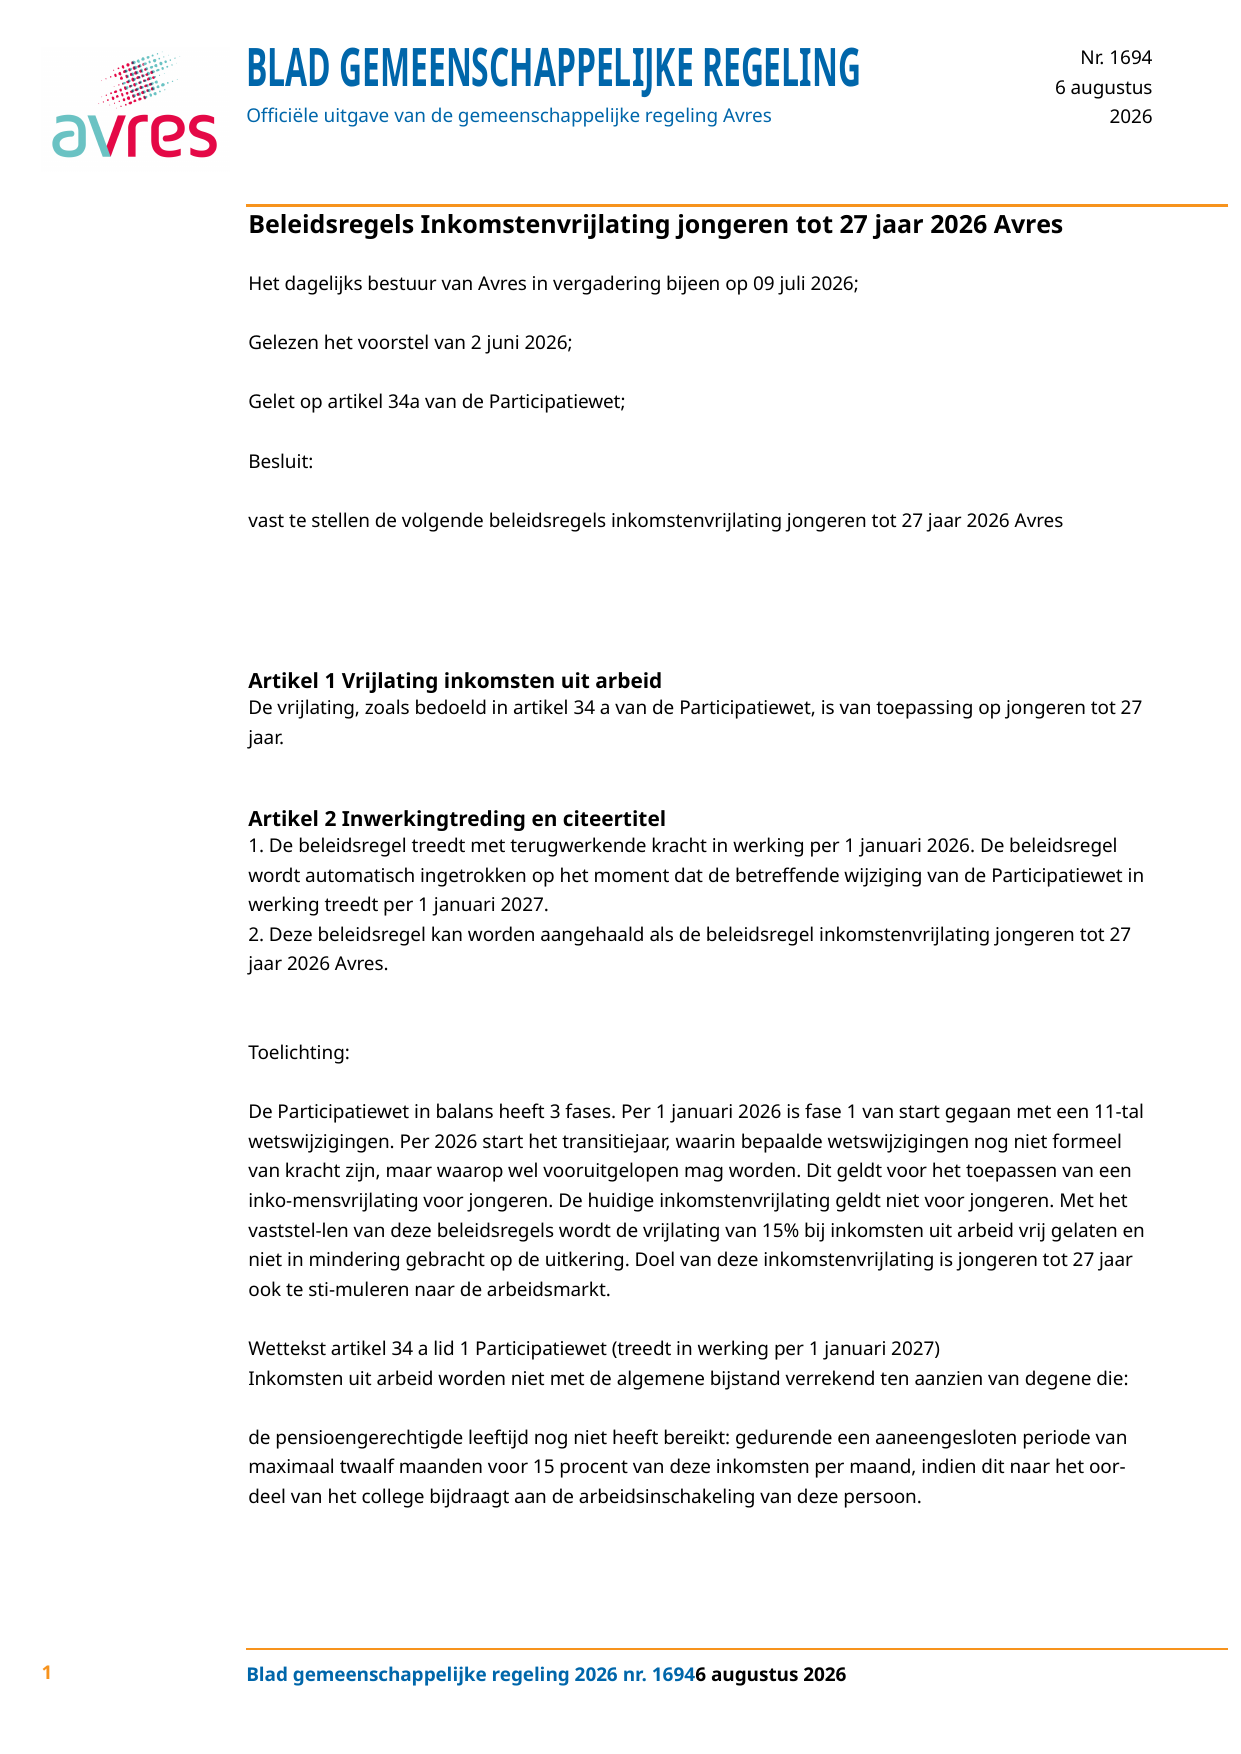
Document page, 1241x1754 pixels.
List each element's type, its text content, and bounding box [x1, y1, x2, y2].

text vast te stellen de volgende beleidsregels inkomstenvrijlating jongeren tot 27 jaar 2026 Avres [248, 507, 1152, 533]
text de pensioengerechtigde leeftijd nog niet heeft bereikt: gedurende een aaneengesloten periode van maximaal twaalf maanden voor 15 procent van deze inkomsten per maand, indien dit naar het oor-deel van het college bijdraagt aan de arbeidsinschakeling van deze persoon. [248, 1424, 1152, 1509]
text Toelichting: [248, 1039, 1152, 1065]
text 2. Deze beleidsregel kan worden aangehaald als de beleidsregel inkomstenvrijlating jongeren tot 27 jaar 2026 Avres. [248, 921, 1152, 976]
picture [41, 47, 231, 172]
text Het dagelijks bestuur van Avres in vergadering bijeen op 09 juli 2026; [248, 270, 1152, 296]
text Artikel 1 Vrijlating inkomsten uit arbeid [248, 666, 1152, 694]
text Beleidsregels Inkomstenvrijlating jongeren tot 27 jaar 2026 Avres [248, 207, 1152, 241]
text 1. De beleidsregel treedt met terugwerkende kracht in werking per 1 januari 2026. De beleidsregel wordt automatisch ingetrokken op het moment dat de betreffende wijziging van de Participatiewet in werking treedt per 1 januari 2027. [248, 832, 1152, 917]
text De Participatiewet in balans heeft 3 fases. Per 1 januari 2026 is fase 1 van start gegaan met een 11-tal wetswijzigingen. Per 2026 start het transitiejaar, waarin bepaalde wetswijzigingen nog niet formeel van kracht zijn, maar waarop wel vooruitgelopen mag worden. Dit geldt voor het toepassen van een inko-mensvrijlating voor jongeren. De huidige inkomstenvrijlating geldt niet voor jongeren. Met het vaststel-len van deze beleidsregels wordt de vrijlating van 15% bij inkomsten uit arbeid vrij gelaten en niet in mindering gebracht op de uitkering. Doel van deze inkomstenvrijlating is jongeren tot 27 jaar ook te sti-muleren naar de arbeidsmarkt. [248, 1098, 1152, 1302]
text Inkomsten uit arbeid worden niet met de algemene bijstand verrekend ten aanzien van degene die: [248, 1365, 1152, 1391]
text Artikel 2 Inwerkingtreding en citeertitel [248, 804, 1152, 832]
text De vrijlating, zoals bedoeld in artikel 34 a van de Participatiewet, is van toepassing op jongeren tot 27 jaar. [248, 694, 1152, 749]
text Wettekst artikel 34 a lid 1 Participatiewet (treedt in werking per 1 januari 2027) [248, 1335, 1152, 1361]
text Gelezen het voorstel van 2 juni 2026; [248, 329, 1152, 355]
text Gelet op artikel 34a van de Participatiewet; [248, 389, 1152, 414]
text Besluit: [248, 448, 1152, 473]
